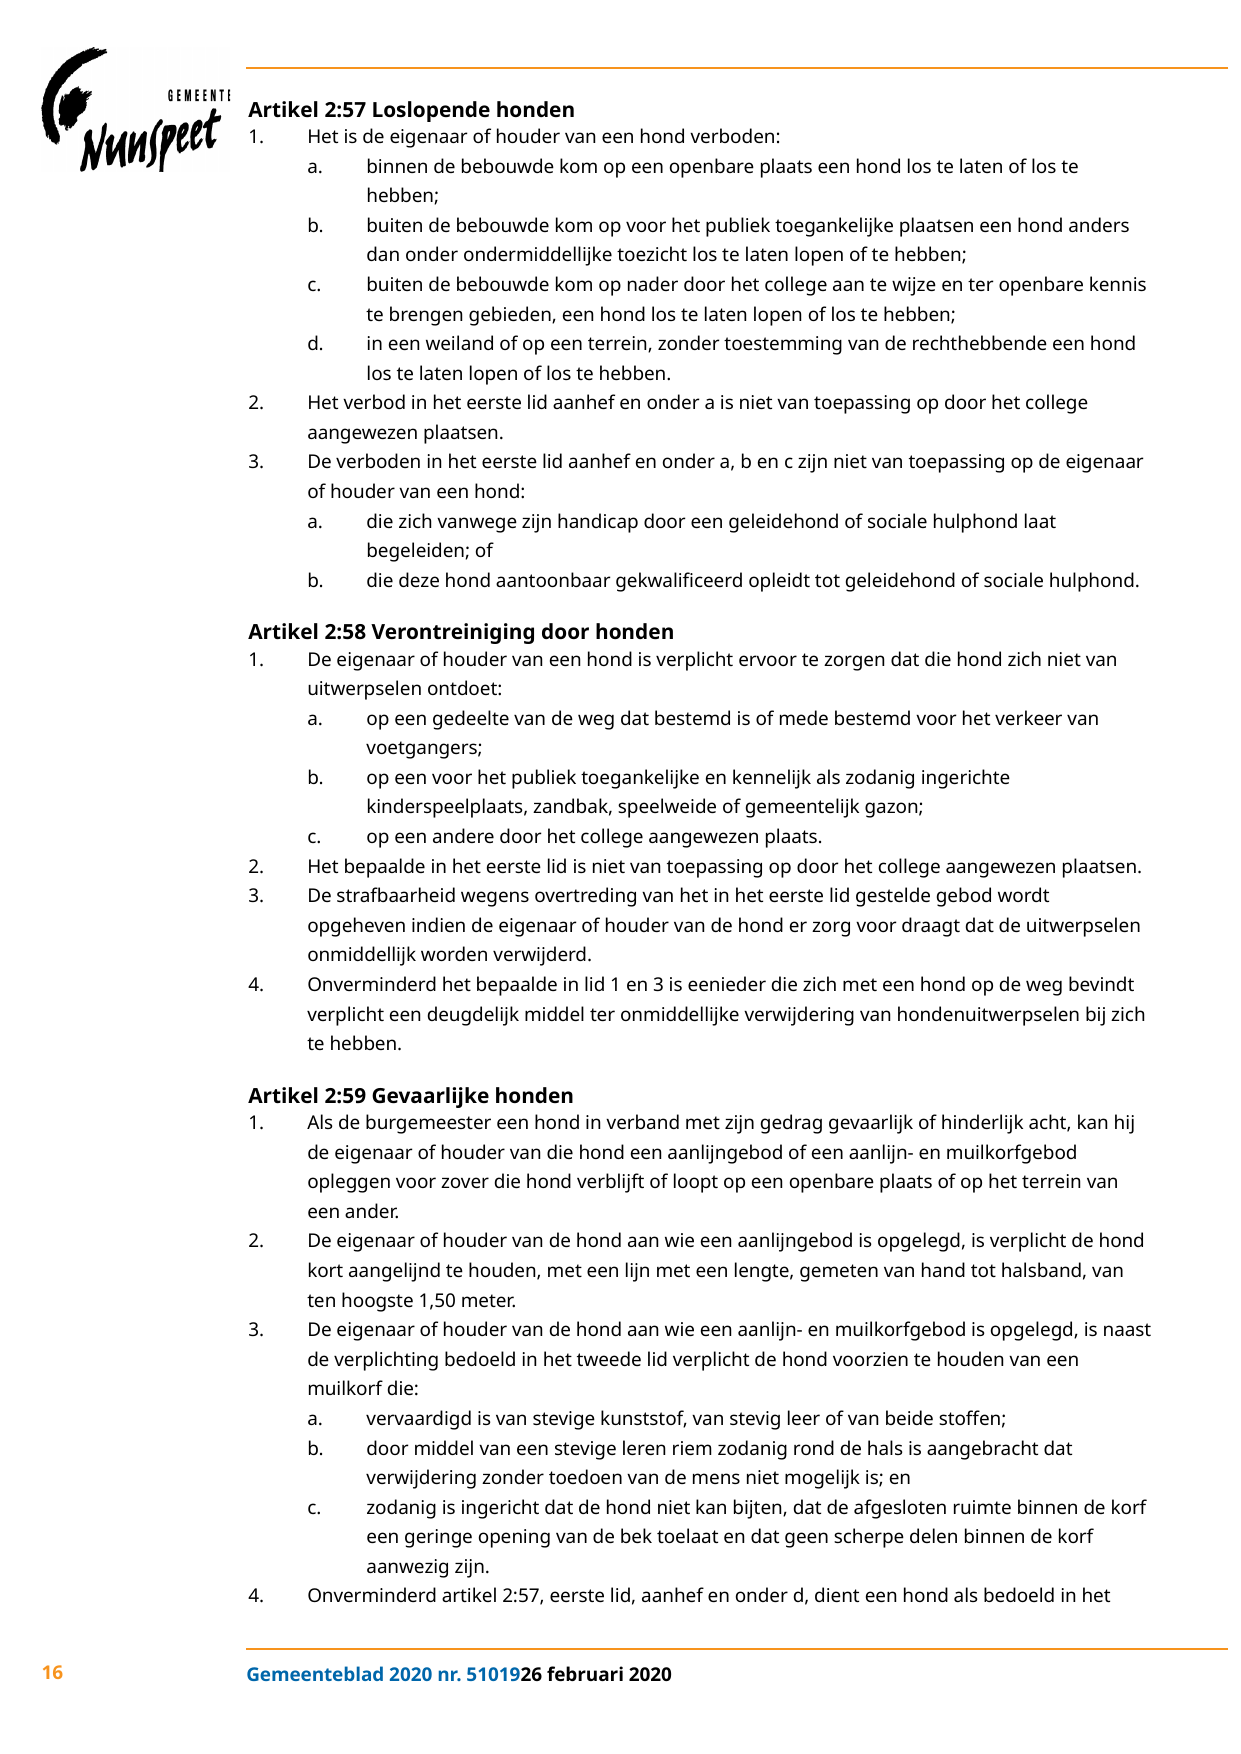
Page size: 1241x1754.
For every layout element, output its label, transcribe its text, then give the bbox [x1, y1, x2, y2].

text Artikel 2:57 Loslopende honden [248, 95, 1152, 123]
list De eigenaar of houder van een hond is verplicht ervoor te zorgen dat die hond zich niet van uitwerpselen ontdoet: [248, 646, 1152, 701]
list in een weiland of op een terrein, zonder toestemming van de rechthebbende een hond los te laten lopen of los te hebben. [307, 330, 1152, 386]
text Artikel 2:58 Verontreiniging door honden [248, 617, 1152, 646]
text Artikel 2:59 Gevaarlijke honden [248, 1081, 1152, 1109]
list die deze hond aantoonbaar gekwalificeerd opleidt tot geleidehond of sociale hulphond. [307, 567, 1152, 593]
list buiten de bebouwde kom op nader door het college aan te wijze en ter openbare kennis te brengen gebieden, een hond los te laten lopen of los te hebben; [307, 271, 1152, 326]
list zodanig is ingericht dat de hond niet kan bijten, dat de afgesloten ruimte binnen de korf een geringe opening van de bek toelaat en dat geen scherpe delen binnen de korf aanwezig zijn. [307, 1494, 1152, 1579]
picture [41, 47, 231, 172]
list Als de burgemeester een hond in verband met zijn gedrag gevaarlijk of hinderlijk acht, kan hij de eigenaar of houder van die hond een aanlijngebod of een aanlijn- en muilkorfgebod opleggen voor zover die hond verblijft of loopt op een openbare plaats of op het terrein van een ander. [248, 1109, 1152, 1224]
list door middel van een stevige leren riem zodanig rond de hals is aangebracht dat verwijdering zonder toedoen van de mens niet mogelijk is; en [307, 1435, 1152, 1490]
list Het bepaalde in het eerste lid is niet van toepassing op door het college aangewezen plaatsen. [248, 853, 1152, 879]
list Onverminderd het bepaalde in lid 1 en 3 is eenieder die zich met een hond op de weg bevindt verplicht een deugdelijk middel ter onmiddellijke verwijdering van hondenuitwerpselen bij zich te hebben. [248, 971, 1152, 1056]
list op een gedeelte van de weg dat bestemd is of mede bestemd voor het verkeer van voetgangers; [307, 705, 1152, 760]
list op een andere door het college aangewezen plaats. [307, 823, 1152, 849]
list De eigenaar of houder van de hond aan wie een aanlijn- en muilkorfgebod is opgelegd, is naast de verplichting bedoeld in het tweede lid verplicht de hond voorzien te houden van een muilkorf die: [248, 1316, 1152, 1401]
list Het is de eigenaar of houder van een hond verboden: [248, 123, 1152, 149]
list De eigenaar of houder van de hond aan wie een aanlijngebod is opgelegd, is verplicht de hond kort aangelijnd te houden, met een lijn met een lengte, gemeten van hand tot halsband, van ten hoogste 1,50 meter. [248, 1228, 1152, 1312]
list op een voor het publiek toegankelijke en kennelijk als zodanig ingerichte kinderspeelplaats, zandbak, speelweide of gemeentelijk gazon; [307, 764, 1152, 819]
list binnen de bebouwde kom op een openbare plaats een hond los te laten of los te hebben; [307, 153, 1152, 208]
list Het verbod in het eerste lid aanhef en onder a is niet van toepassing op door het college aangewezen plaatsen. [248, 389, 1152, 445]
list buiten de bebouwde kom op voor het publiek toegankelijke plaatsen een hond anders dan onder ondermiddellijke toezicht los te laten lopen of te hebben; [307, 212, 1152, 267]
list die zich vanwege zijn handicap door een geleidehond of sociale hulphond laat begeleiden; of [307, 508, 1152, 563]
list vervaardigd is van stevige kunststof, van stevig leer of van beide stoffen; [307, 1405, 1152, 1431]
list Onverminderd artikel 2:57, eerste lid, aanhef en onder d, dient een hond als bedoeld in het [248, 1583, 1152, 1608]
list De verboden in het eerste lid aanhef en onder a, b en c zijn niet van toepassing op de eigenaar of houder van een hond: [248, 449, 1152, 504]
list De strafbaarheid wegens overtreding van het in het eerste lid gestelde gebod wordt opgeheven indien de eigenaar of houder van de hond er zorg voor draagt dat de uitwerpselen onmiddellijk worden verwijderd. [248, 882, 1152, 967]
